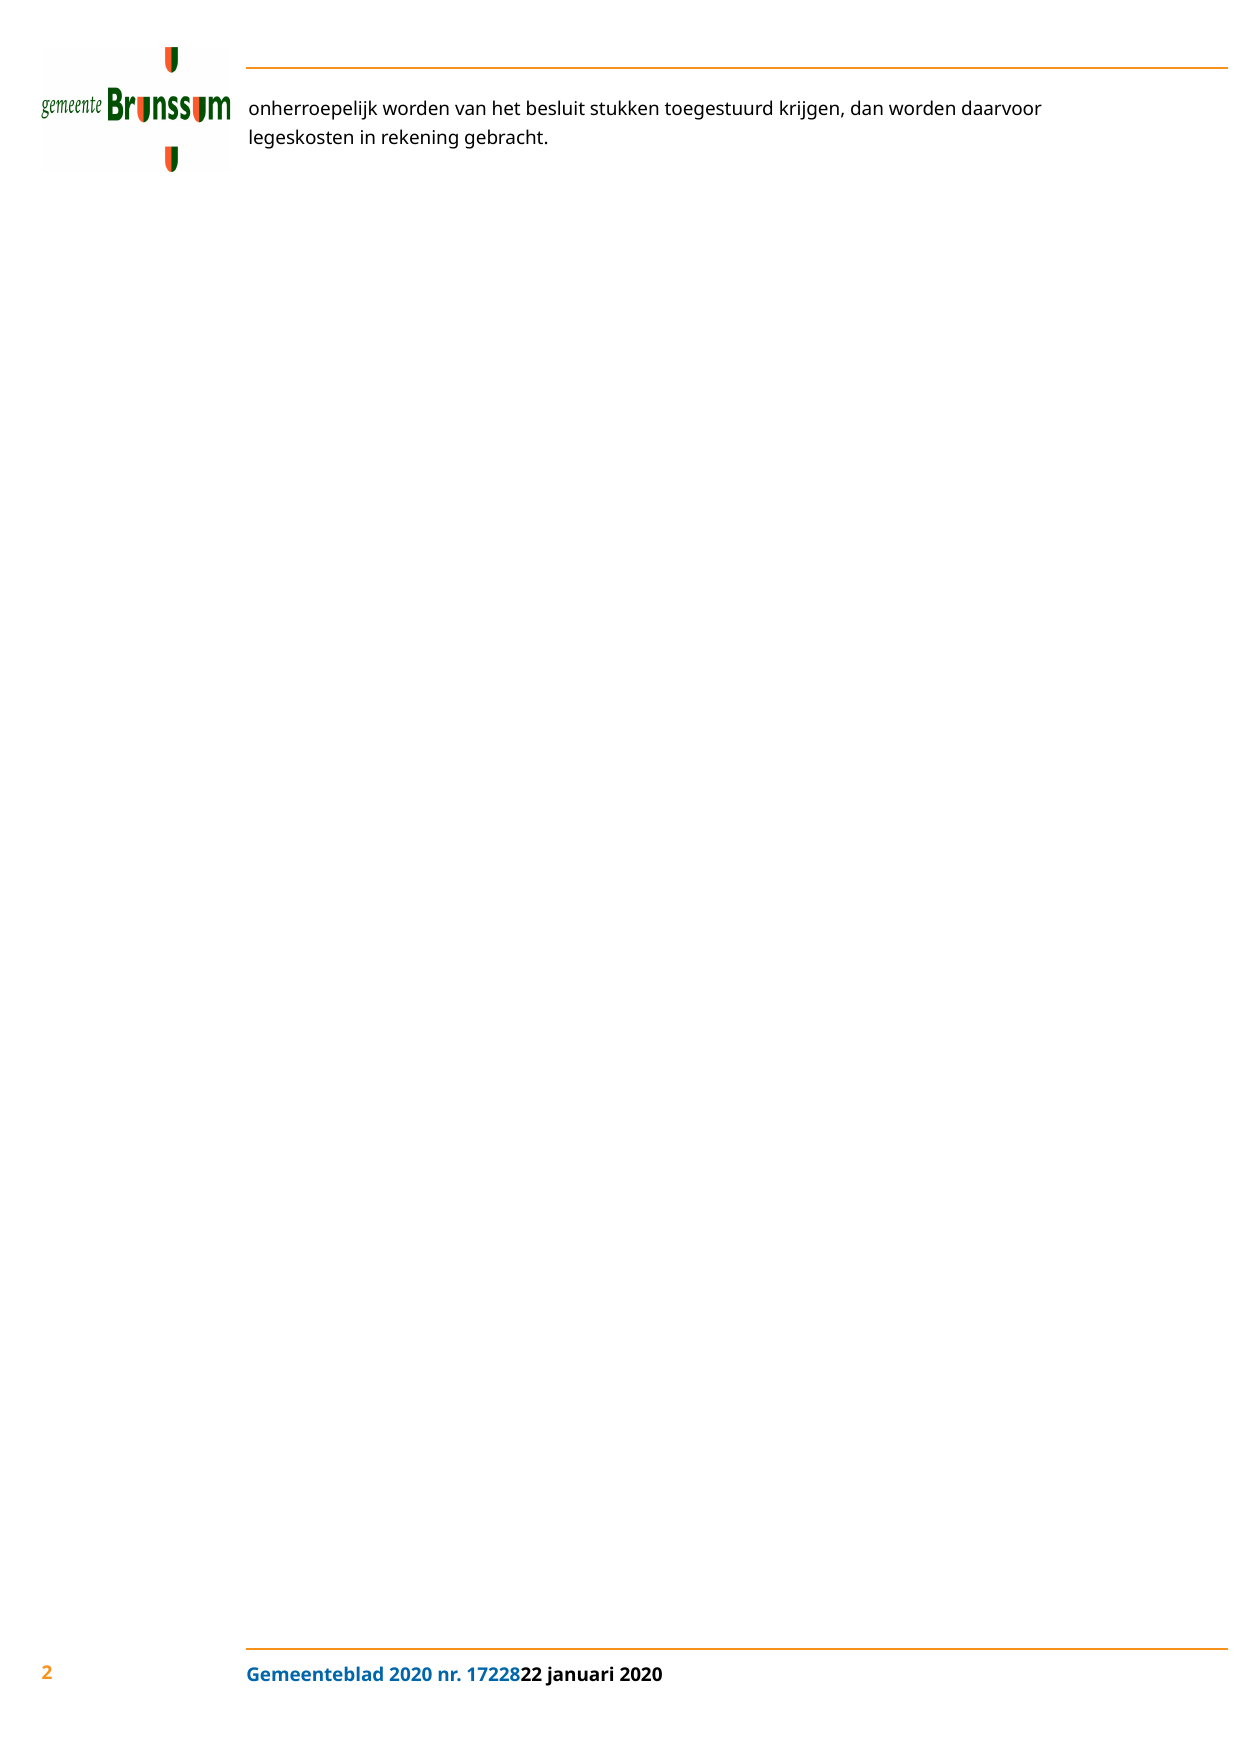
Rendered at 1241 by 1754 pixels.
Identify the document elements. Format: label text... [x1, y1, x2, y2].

text onherroepelijk worden van het besluit stukken toegestuurd krijgen, dan worden daarvoor legeskosten in rekening gebracht. [248, 95, 1152, 150]
picture [41, 47, 231, 172]
